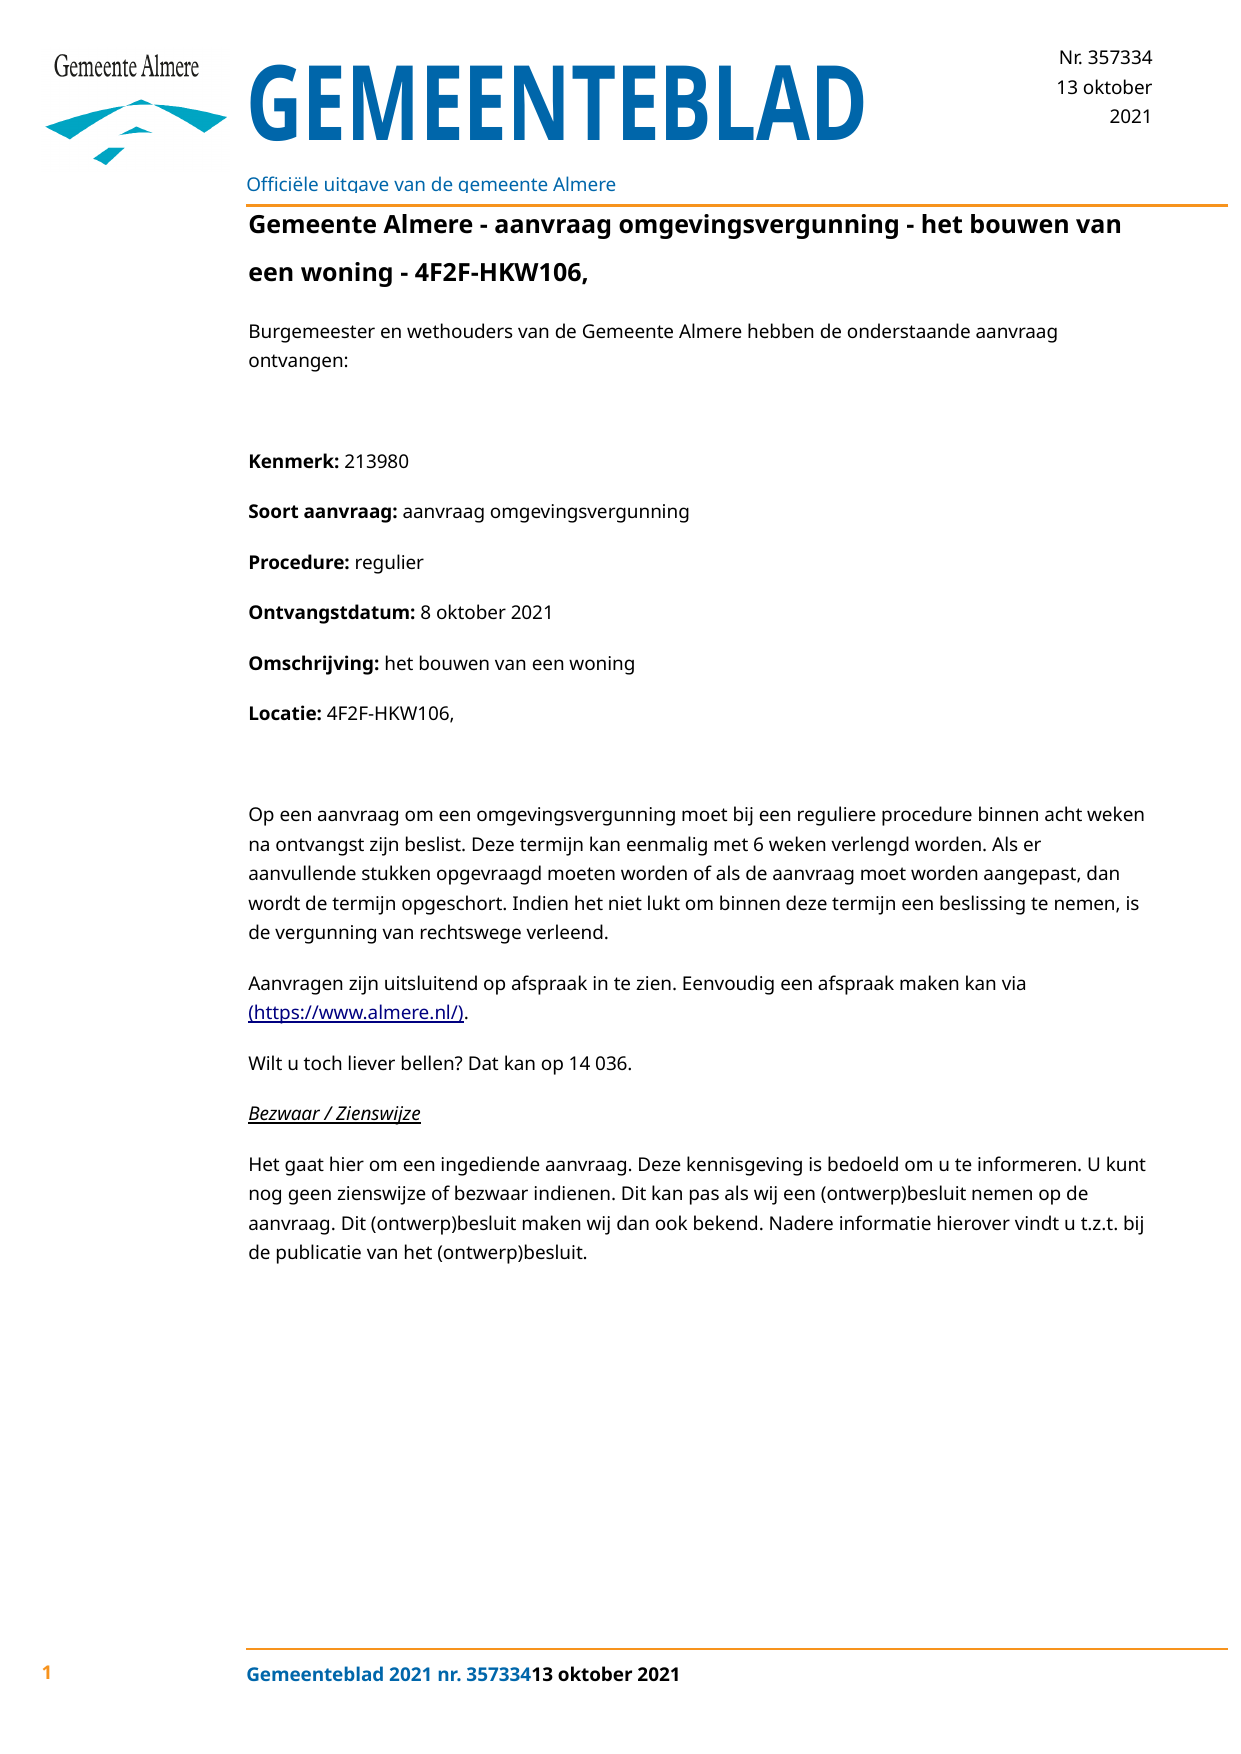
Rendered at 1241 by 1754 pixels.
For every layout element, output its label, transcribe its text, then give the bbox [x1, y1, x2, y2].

text Procedure: regulier [248, 549, 1152, 575]
text Burgemeester en wethouders van de Gemeente Almere hebben de onderstaande aanvraag ontvangen: [248, 318, 1152, 373]
text Wilt u toch liever bellen? Dat kan op 14 036. [248, 1050, 1152, 1076]
text Op een aanvraag om een omgevingsvergunning moet bij een reguliere procedure binnen acht weken na ontvangst zijn beslist. Deze termijn kan eenmalig met 6 weken verlengd worden. Als er aanvullende stukken opgevraagd moeten worden of als de aanvraag moet worden aangepast, dan wordt de termijn opgeschort. Indien het niet lukt om binnen deze termijn een beslissing te nemen, is de vergunning van rechtswege verleend. [248, 801, 1152, 945]
text Soort aanvraag: aanvraag omgevingsvergunning [248, 499, 1152, 524]
text Gemeente Almere - aanvraag omgevingsvergunning - het bouwen van een woning - 4F2F-HKW106, [248, 207, 1152, 288]
picture [41, 47, 231, 172]
text Bezwaar / Zienswijze [248, 1100, 1152, 1126]
text Kenmerk: 213980 [248, 448, 1152, 474]
text Locatie: 4F2F-HKW106, [248, 700, 1152, 726]
text Het gaat hier om een ingediende aanvraag. Deze kennisgeving is bedoeld om u te informeren. U kunt nog geen zienswijze of bezwaar indienen. Dit kan pas als wij een (ontwerp)besluit nemen op de aanvraag. Dit (ontwerp)besluit maken wij dan ook bekend. Nadere informatie hierover vindt u t.z.t. bij de publicatie van het (ontwerp)besluit. [248, 1151, 1152, 1265]
text Aanvragen zijn uitsluitend op afspraak in te zien. Eenvoudig een afspraak maken kan via (https://www.almere.nl/). [248, 970, 1152, 1025]
text Ontvangstdatum: 8 oktober 2021 [248, 599, 1152, 625]
text Omschrijving: het bouwen van een woning [248, 650, 1152, 676]
